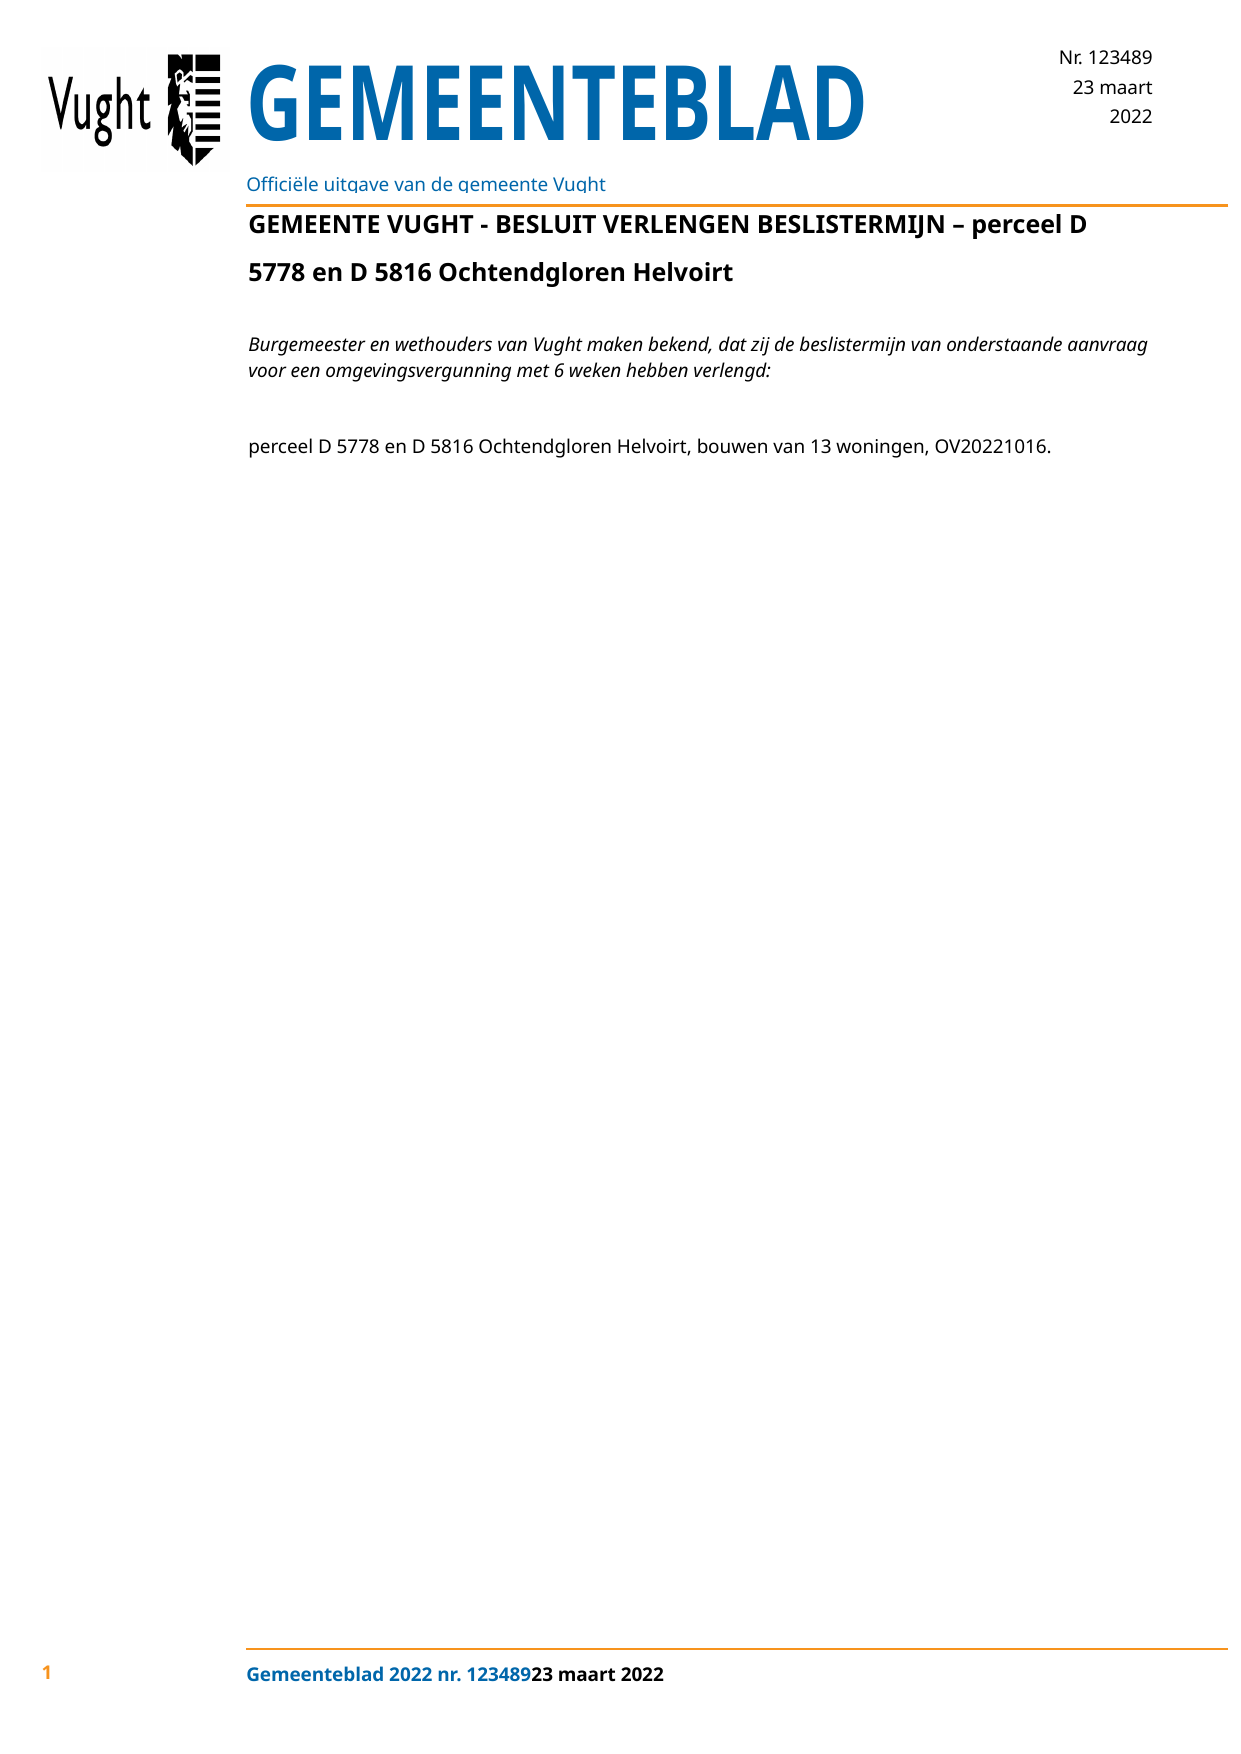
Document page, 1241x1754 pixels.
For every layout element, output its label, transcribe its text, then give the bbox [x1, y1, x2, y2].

text GEMEENTE VUGHT - BESLUIT VERLENGEN BESLISTERMIJN – perceel D 5778 en D 5816 Ochtendgloren Helvoirt [248, 207, 1152, 288]
text perceel D 5778 en D 5816 Ochtendgloren Helvoirt, bouwen van 13 woningen, OV20221016. [248, 433, 1152, 459]
text Burgemeester en wethouders van Vught maken bekend, dat zij de beslistermijn van onderstaande aanvraag voor een omgevingsvergunning met 6 weken hebben verlengd: [248, 331, 1152, 383]
picture [41, 47, 231, 172]
